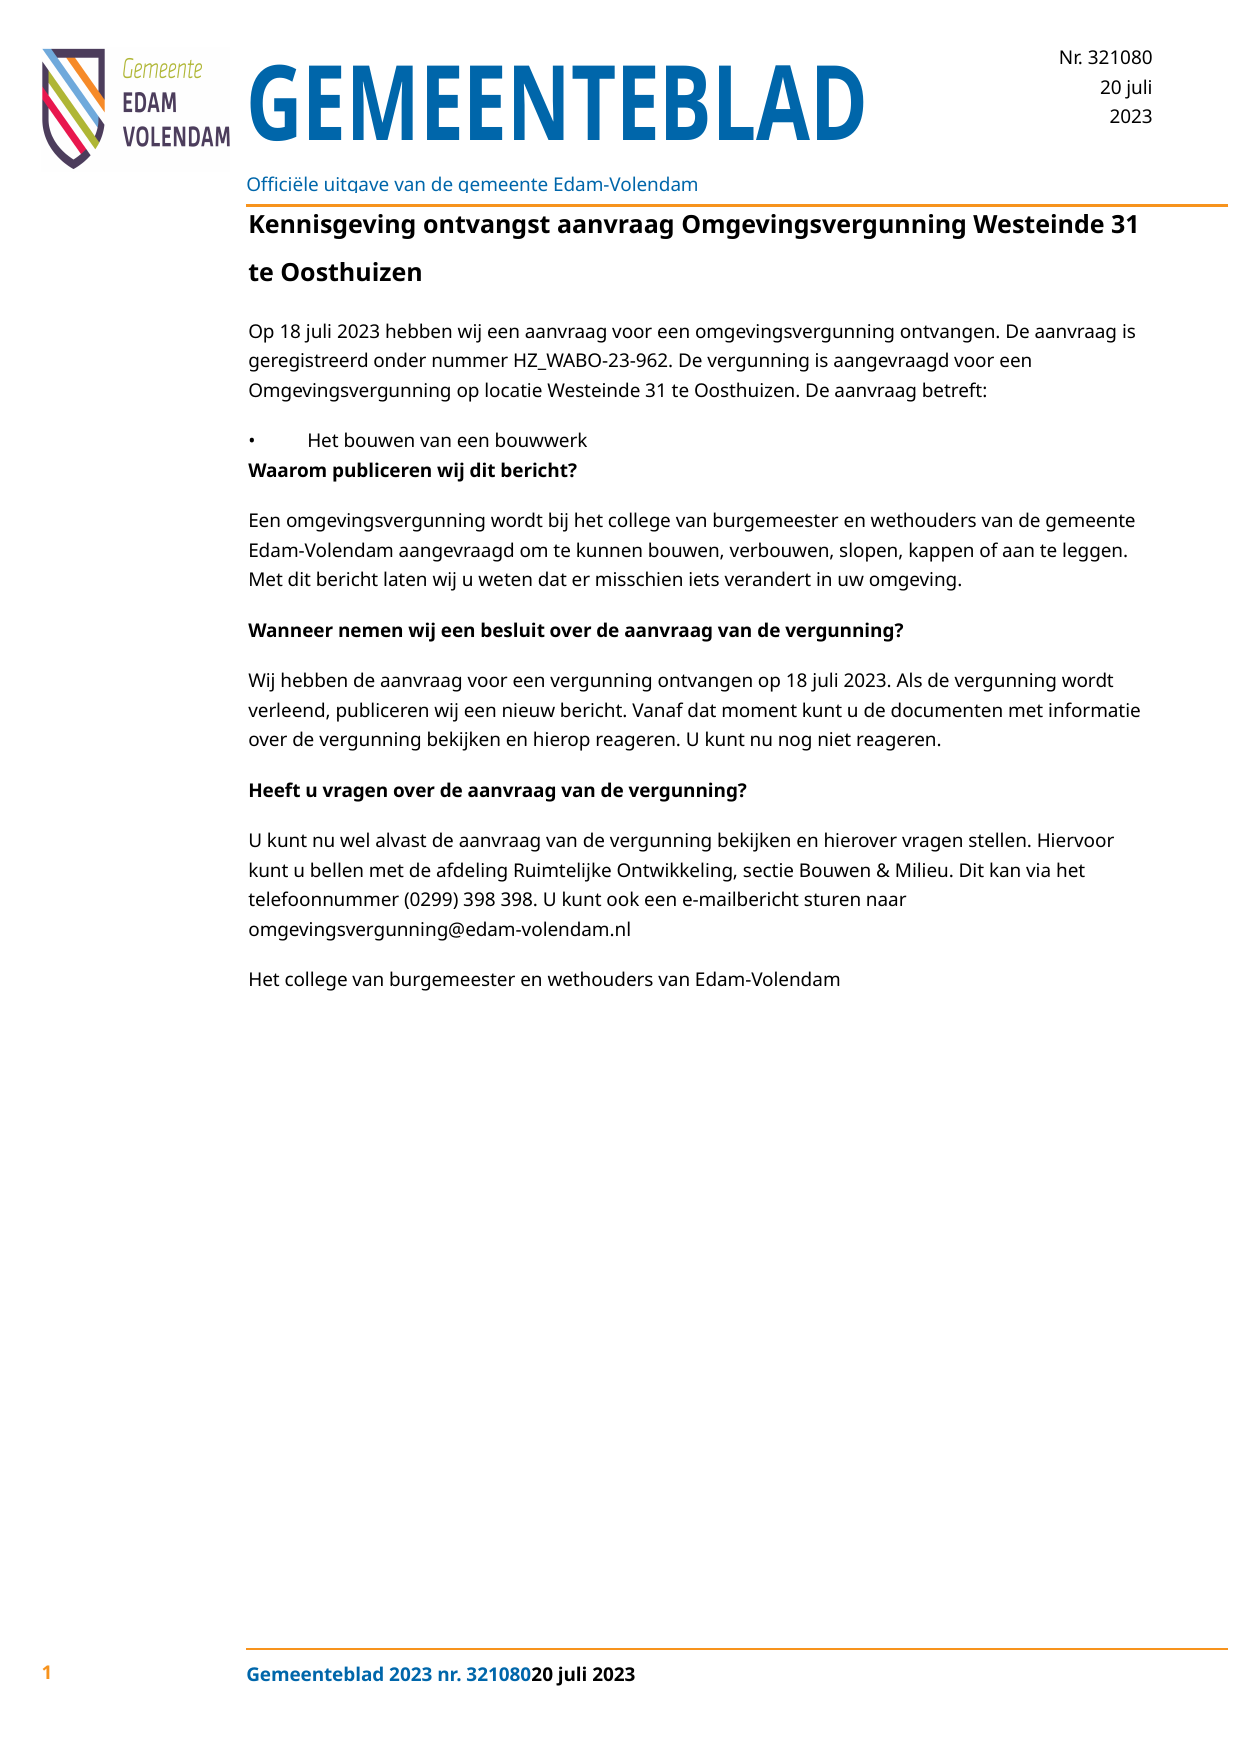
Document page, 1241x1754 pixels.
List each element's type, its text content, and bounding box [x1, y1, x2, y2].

text Waarom publiceren wij dit bericht? [248, 457, 1152, 483]
text Op 18 juli 2023 hebben wij een aanvraag voor een omgevingsvergunning ontvangen. De aanvraag is geregistreerd onder nummer HZ_WABO-23-962. De vergunning is aangevraagd voor een Omgevingsvergunning op locatie Westeinde 31 te Oosthuizen. De aanvraag betreft: [248, 318, 1152, 403]
text Wij hebben de aanvraag voor een vergunning ontvangen op 18 juli 2023. Als de vergunning wordt verleend, publiceren wij een nieuw bericht. Vanaf dat moment kunt u de documenten met informatie over de vergunning bekijken en hierop reageren. U kunt nu nog niet reageren. [248, 667, 1152, 752]
list Het bouwen van een bouwwerk [248, 427, 1152, 453]
text Wanneer nemen wij een besluit over de aanvraag van de vergunning? [248, 617, 1152, 643]
text U kunt nu wel alvast de aanvraag van de vergunning bekijken en hierover vragen stellen. Hiervoor kunt u bellen met de afdeling Ruimtelijke Ontwikkeling, sectie Bouwen & Milieu. Dit kan via het telefoonnummer (0299) 398 398. U kunt ook een e-mailbericht sturen naar omgevingsvergunning@edam-volendam.nl [248, 827, 1152, 942]
text Heeft u vragen over de aanvraag van de vergunning? [248, 777, 1152, 803]
text Het college van burgemeester en wethouders van Edam-Volendam [248, 967, 1152, 992]
text Kennisgeving ontvangst aanvraag Omgevingsvergunning Westeinde 31 te Oosthuizen [248, 207, 1152, 288]
text Een omgevingsvergunning wordt bij het college van burgemeester en wethouders van de gemeente Edam-Volendam aangevraagd om te kunnen bouwen, verbouwen, slopen, kappen of aan te leggen. Met dit bericht laten wij u weten dat er misschien iets verandert in uw omgeving. [248, 507, 1152, 592]
picture [41, 47, 231, 172]
